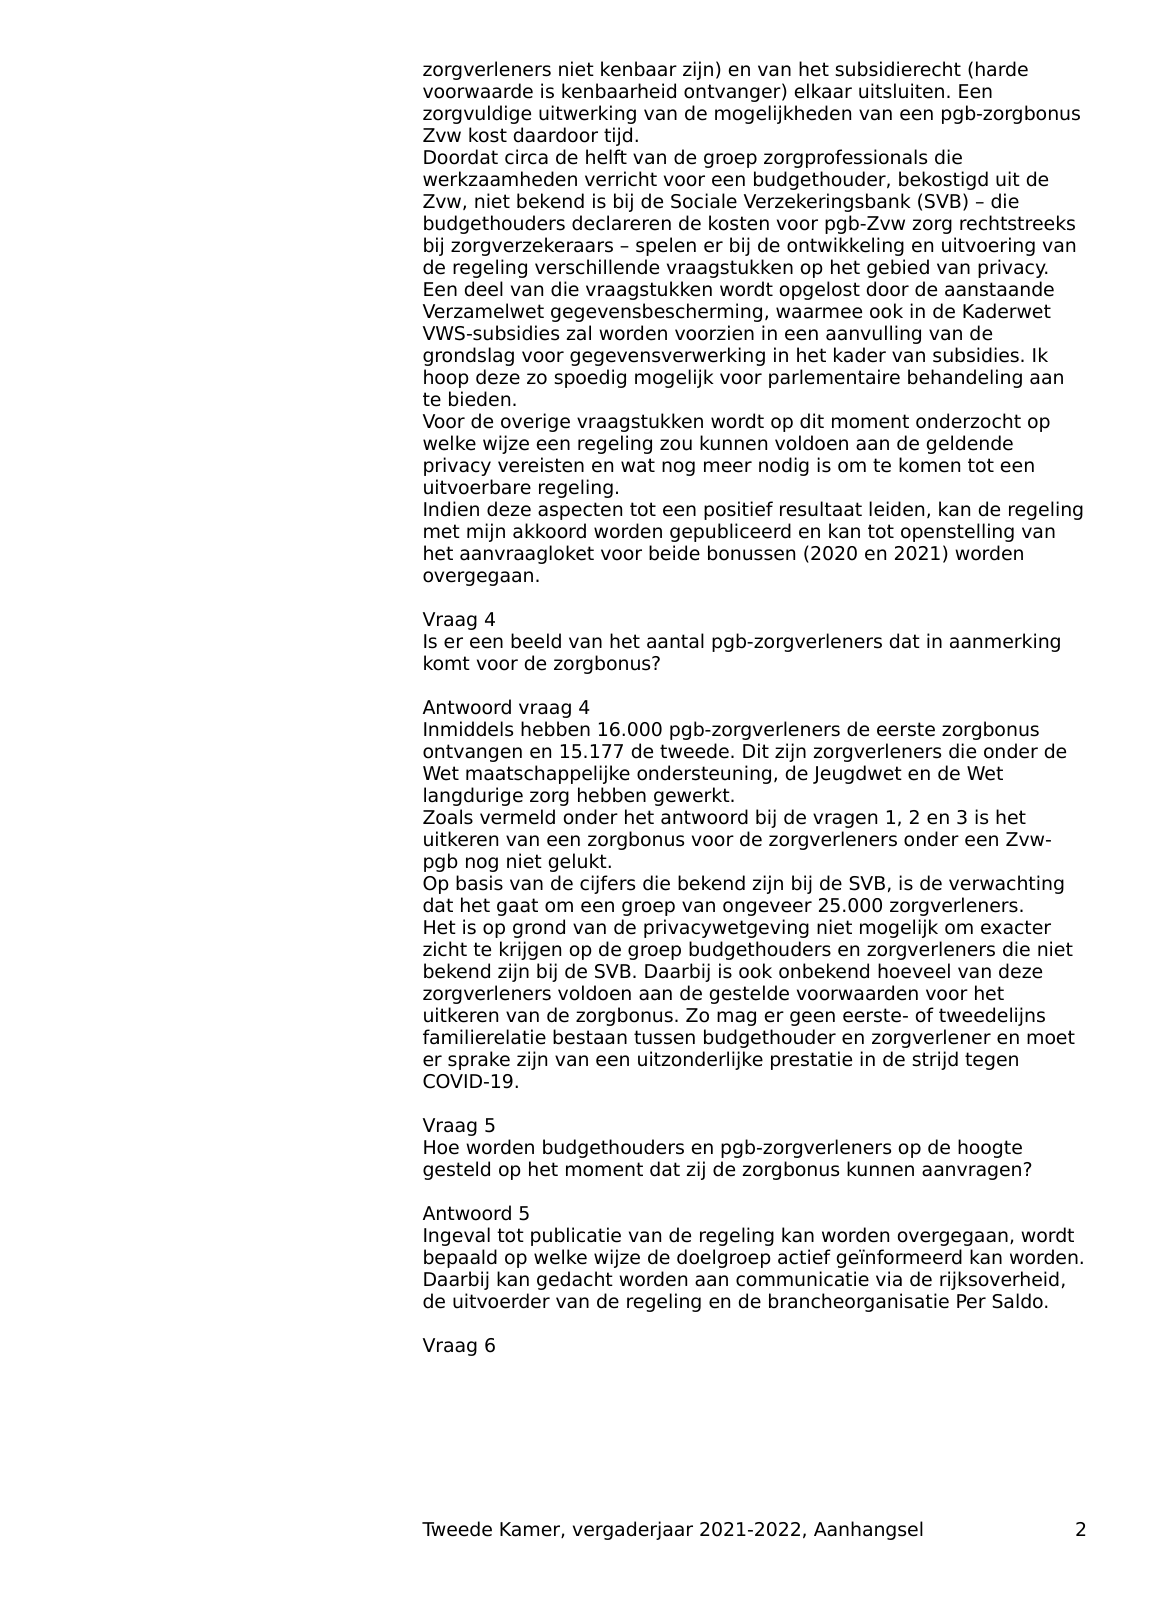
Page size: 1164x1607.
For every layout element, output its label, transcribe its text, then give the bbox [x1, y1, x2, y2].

text Vraag 5 [422, 1115, 1087, 1137]
text Inmiddels hebben 16.000 pgb-zorgverleners de eerste zorgbonus ontvangen en 15.177 de tweede. Dit zijn zorgverleners die onder de Wet maatschappelijke ondersteuning, de Jeugdwet en de Wet langdurige zorg hebben gewerkt. [422, 719, 1087, 807]
text Op basis van de cijfers die bekend zijn bij de SVB, is de verwachting dat het gaat om een groep van ongeveer 25.000 zorgverleners. [422, 873, 1087, 917]
text Is er een beeld van het aantal pgb-zorgverleners dat in aanmerking komt voor de zorgbonus? [422, 631, 1087, 675]
text Indien deze aspecten tot een positief resultaat leiden, kan de regeling met mijn akkoord worden gepubliceerd en kan tot openstelling van het aanvraagloket voor beide bonussen (2020 en 2021) worden overgegaan. [422, 499, 1087, 587]
text Antwoord 5 [422, 1203, 1087, 1225]
text Antwoord vraag 4 [422, 697, 1087, 719]
text Zoals vermeld onder het antwoord bij de vragen 1, 2 en 3 is het uitkeren van een zorgbonus voor de zorgverleners onder een Zvw-pgb nog niet gelukt. [422, 807, 1087, 873]
text Het is op grond van de privacywetgeving niet mogelijk om exacter zicht te krijgen op de groep budgethouders en zorgverleners die niet bekend zijn bij de SVB. Daarbij is ook onbekend hoeveel van deze zorgverleners voldoen aan de gestelde voorwaarden voor het uitkeren van de zorgbonus. Zo mag er geen eerste- of tweedelijns familierelatie bestaan tussen budgethouder en zorgverlener en moet er sprake zijn van een uitzonderlijke prestatie in de strijd tegen COVID-19. [422, 917, 1087, 1092]
text Vraag 4 [422, 609, 1087, 631]
text Hoe worden budgethouders en pgb-zorgverleners op de hoogte gesteld op het moment dat zij de zorgbonus kunnen aanvragen? [422, 1137, 1087, 1181]
text Voor de overige vraagstukken wordt op dit moment onderzocht op welke wijze een regeling zou kunnen voldoen aan de geldende privacy vereisten en wat nog meer nodig is om te komen tot een uitvoerbare regeling. [422, 411, 1087, 499]
text zorgverleners niet kenbaar zijn) en van het subsidierecht (harde voorwaarde is kenbaarheid ontvanger) elkaar uitsluiten. Een zorgvuldige uitwerking van de mogelijkheden van een pgb-zorgbonus Zvw kost daardoor tijd. [422, 59, 1087, 147]
text Doordat circa de helft van de groep zorgprofessionals die werkzaamheden verricht voor een budgethouder, bekostigd uit de Zvw, niet bekend is bij de Sociale Verzekeringsbank (SVB) – die budgethouders declareren de kosten voor pgb-Zvw zorg rechtstreeks bij zorgverzekeraars – spelen er bij de ontwikkeling en uitvoering van de regeling verschillende vraagstukken op het gebied van privacy. Een deel van die vraagstukken wordt opgelost door de aanstaande Verzamelwet gegevensbescherming, waarmee ook in de Kaderwet VWS-subsidies zal worden voorzien in een aanvulling van de grondslag voor gegevensverwerking in het kader van subsidies. Ik hoop deze zo spoedig mogelijk voor parlementaire behandeling aan te bieden. [422, 147, 1087, 411]
text Ingeval tot publicatie van de regeling kan worden overgegaan, wordt bepaald op welke wijze de doelgroep actief geïnformeerd kan worden. Daarbij kan gedacht worden aan communicatie via de rijksoverheid, de uitvoerder van de regeling en de brancheorganisatie Per Saldo. [422, 1225, 1087, 1313]
text Vraag 6 [422, 1335, 1087, 1357]
